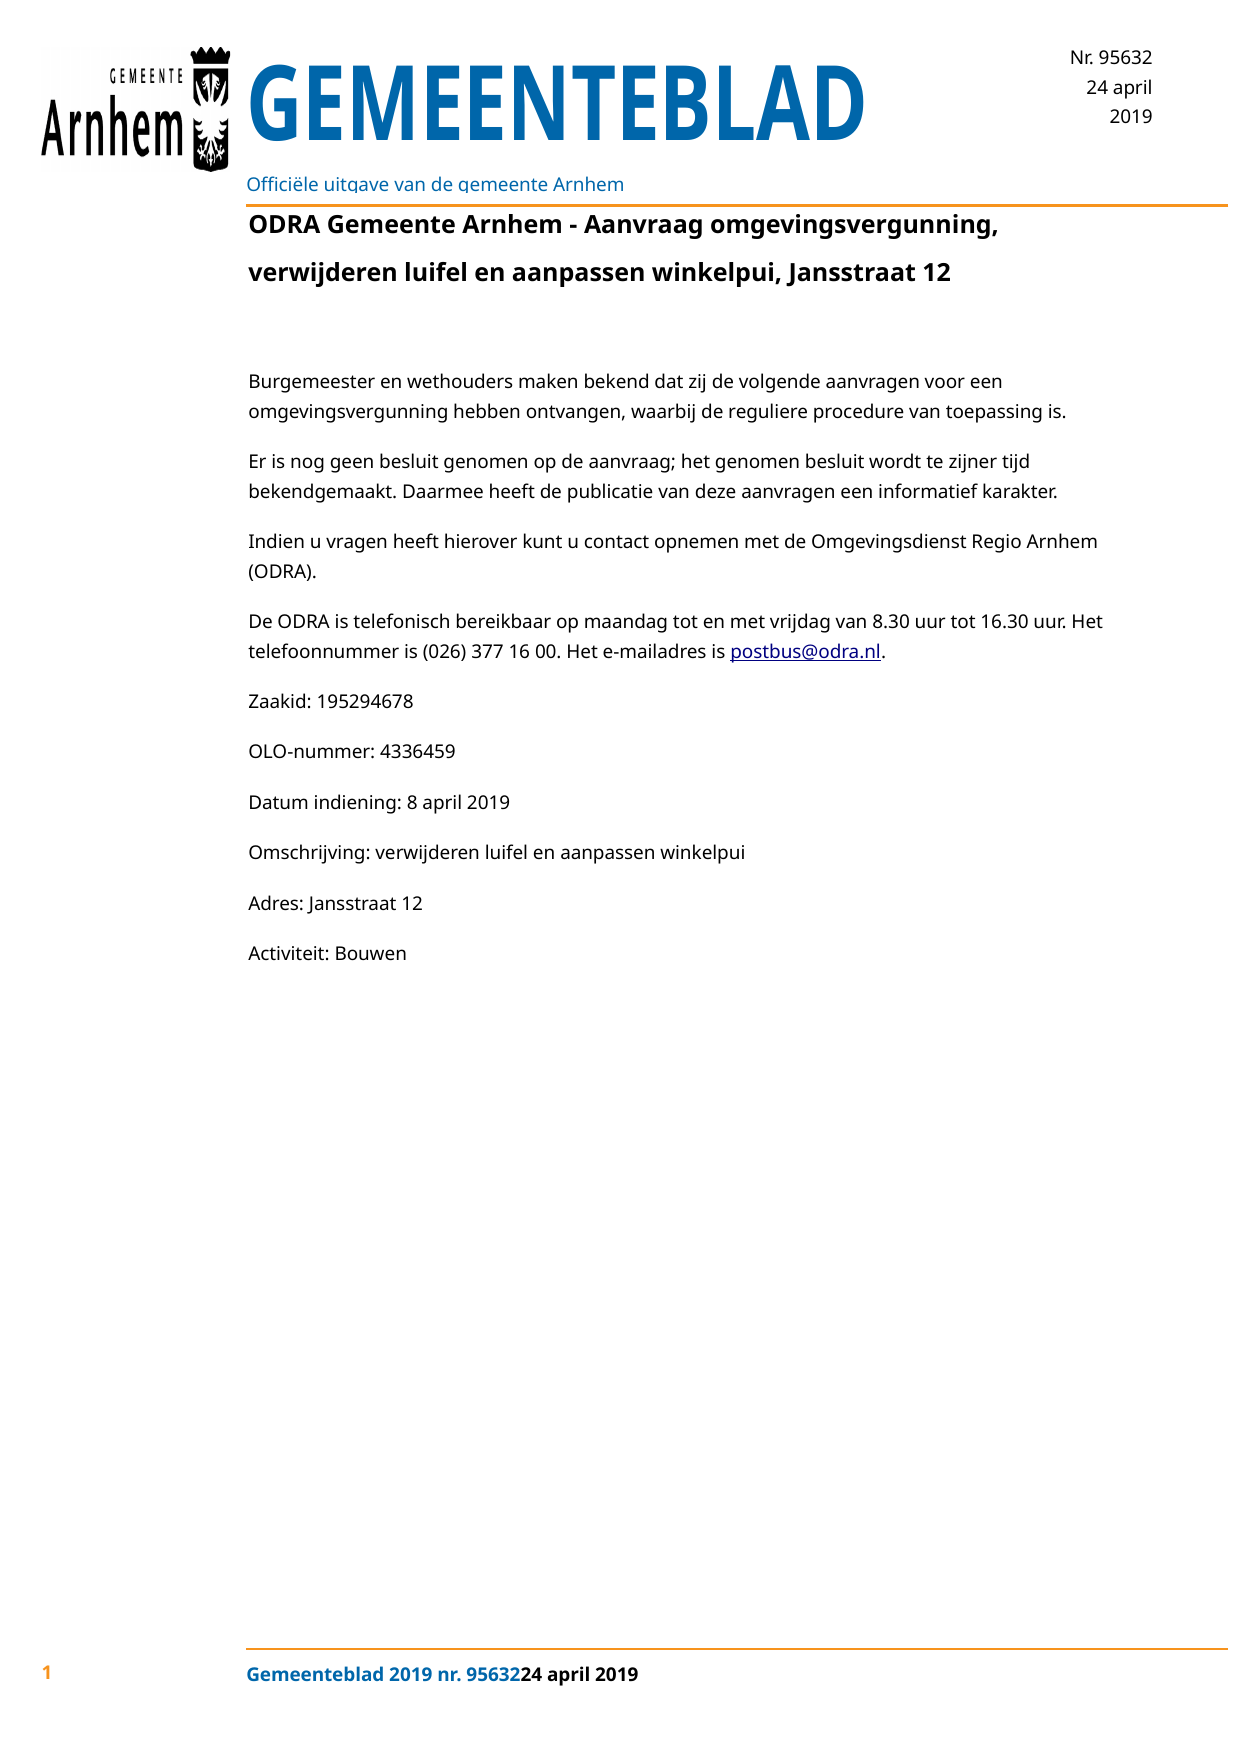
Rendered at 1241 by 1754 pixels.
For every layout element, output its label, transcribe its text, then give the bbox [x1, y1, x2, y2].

text Burgemeester en wethouders maken bekend dat zij de volgende aanvragen voor een omgevingsvergunning hebben ontvangen, waarbij de reguliere procedure van toepassing is. [248, 368, 1152, 424]
text Datum indiening: 8 april 2019 [248, 789, 1152, 815]
text Activiteit: Bouwen [248, 940, 1152, 966]
text Indien u vragen heeft hierover kunt u contact opnemen met de Omgevingsdienst Regio Arnhem (ODRA). [248, 528, 1152, 584]
text Adres: Jansstraat 12 [248, 890, 1152, 916]
picture [41, 47, 231, 172]
text Er is nog geen besluit genomen op de aanvraag; het genomen besluit wordt te zijner tijd bekendgemaakt. Daarmee heeft de publicatie van deze aanvragen een informatief karakter. [248, 448, 1152, 504]
text OLO-nummer: 4336459 [248, 739, 1152, 764]
text Zaakid: 195294678 [248, 688, 1152, 714]
text ODRA Gemeente Arnhem - Aanvraag omgevingsvergunning, verwijderen luifel en aanpassen winkelpui, Jansstraat 12 [248, 207, 1152, 288]
text Omschrijving: verwijderen luifel en aanpassen winkelpui [248, 839, 1152, 865]
text De ODRA is telefonisch bereikbaar op maandag tot en met vrijdag van 8.30 uur tot 16.30 uur. Het telefoonnummer is (026) 377 16 00. Het e-mailadres is postbus@odra.nl. [248, 608, 1152, 664]
